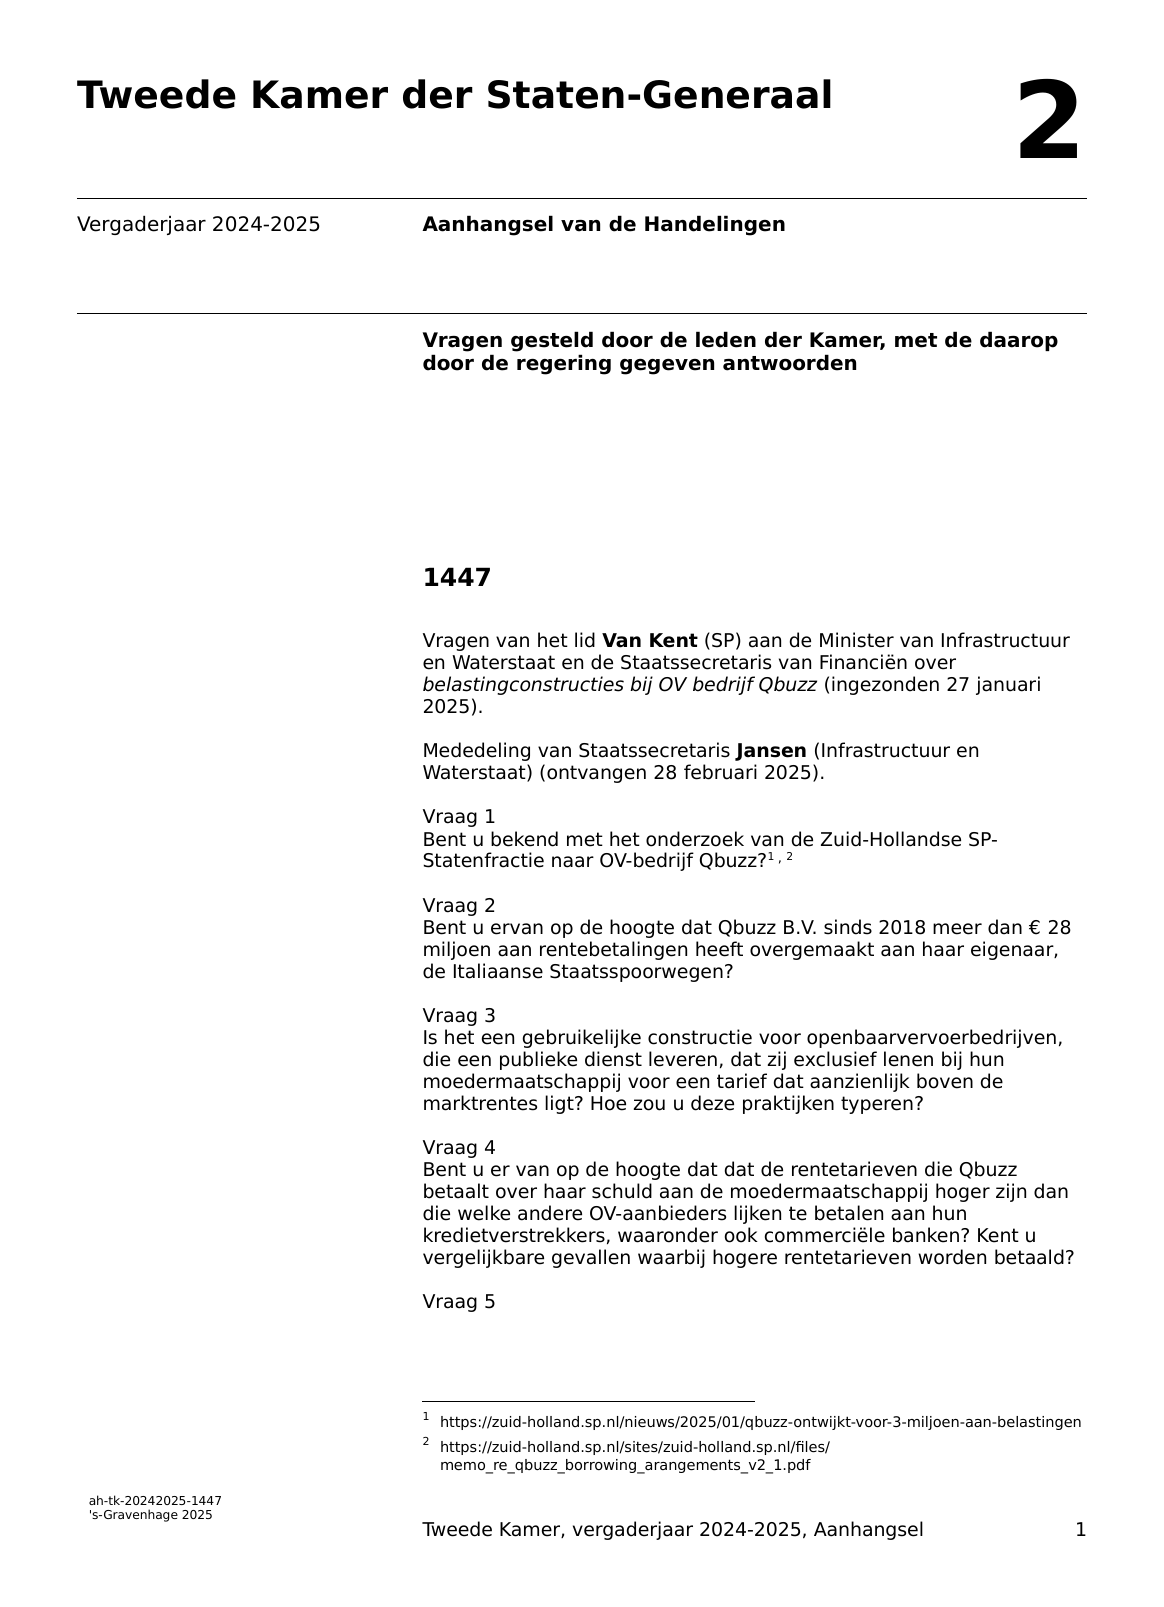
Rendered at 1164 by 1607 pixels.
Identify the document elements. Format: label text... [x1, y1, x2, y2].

text ah-tk-20242025-1447 [88, 1494, 323, 1508]
table_cell Vragen gesteld door de leden der Kamer, met de daarop door de regering gegeven antwoorden [422, 314, 1087, 375]
text Vragen van het lid Van Kent (SP) aan de Minister van Infrastructuur en Waterstaat en de Staatssecretaris van Financiën over belastingconstructies bij OV bedrijf Qbuzz (ingezonden 27 januari 2025). [422, 630, 1087, 718]
text Bent u er van op de hoogte dat dat de rentetarieven die Qbuzz betaalt over haar schuld aan de moedermaatschappij hoger zijn dan die welke andere OV-aanbieders lijken te betalen aan hun kredietverstrekkers, waaronder ook commerciële banken? Kent u vergelijkbare gevallen waarbij hogere rentetarieven worden betaald? [422, 1159, 1087, 1269]
table_header Tweede Kamer der Staten-Generaal [77, 59, 886, 198]
text 's-Gravenhage 2025 [88, 1508, 323, 1522]
text https://zuid-holland.sp.nl/nieuws/2025/01/qbuzz-ontwijkt-voor-3-miljoen-aan-belastingen [422, 1410, 1087, 1432]
table_cell Vergaderjaar 2024-2025 [77, 199, 422, 313]
text Bent u bekend met het onderzoek van de Zuid-Hollandse SP-Statenfractie naar OV-bedrijf Qbuzz?, [422, 828, 1087, 872]
table_cell [77, 314, 422, 375]
text https://zuid-holland.sp.nl/sites/zuid-holland.sp.nl/files/memo_re_qbuzz_borrowing_arangements_v2_1.pdf [422, 1435, 1087, 1474]
text Bent u ervan op de hoogte dat Qbuzz B.V. sinds 2018 meer dan € 28 miljoen aan rentebetalingen heeft overgemaakt aan haar eigenaar, de Italiaanse Staatsspoorwegen? [422, 917, 1087, 982]
text 1447 [422, 563, 1087, 592]
text Mededeling van Staatssecretaris Jansen (Infrastructuur en Waterstaat) (ontvangen 28 februari 2025). [422, 740, 1087, 784]
table_header 2 [886, 59, 1087, 198]
text Vraag 4 [422, 1137, 1087, 1159]
text Is het een gebruikelijke constructie voor openbaarvervoerbedrijven, die een publieke dienst leveren, dat zij exclusief lenen bij hun moedermaatschappij voor een tarief dat aanzienlijk boven de marktrentes ligt? Hoe zou u deze praktijken typeren? [422, 1027, 1087, 1114]
table_cell Aanhangsel van de Handelingen [422, 199, 1087, 313]
text Vraag 1 [422, 806, 1087, 828]
text Vraag 5 [422, 1291, 1087, 1313]
text Vraag 3 [422, 1005, 1087, 1027]
text Vraag 2 [422, 894, 1087, 917]
